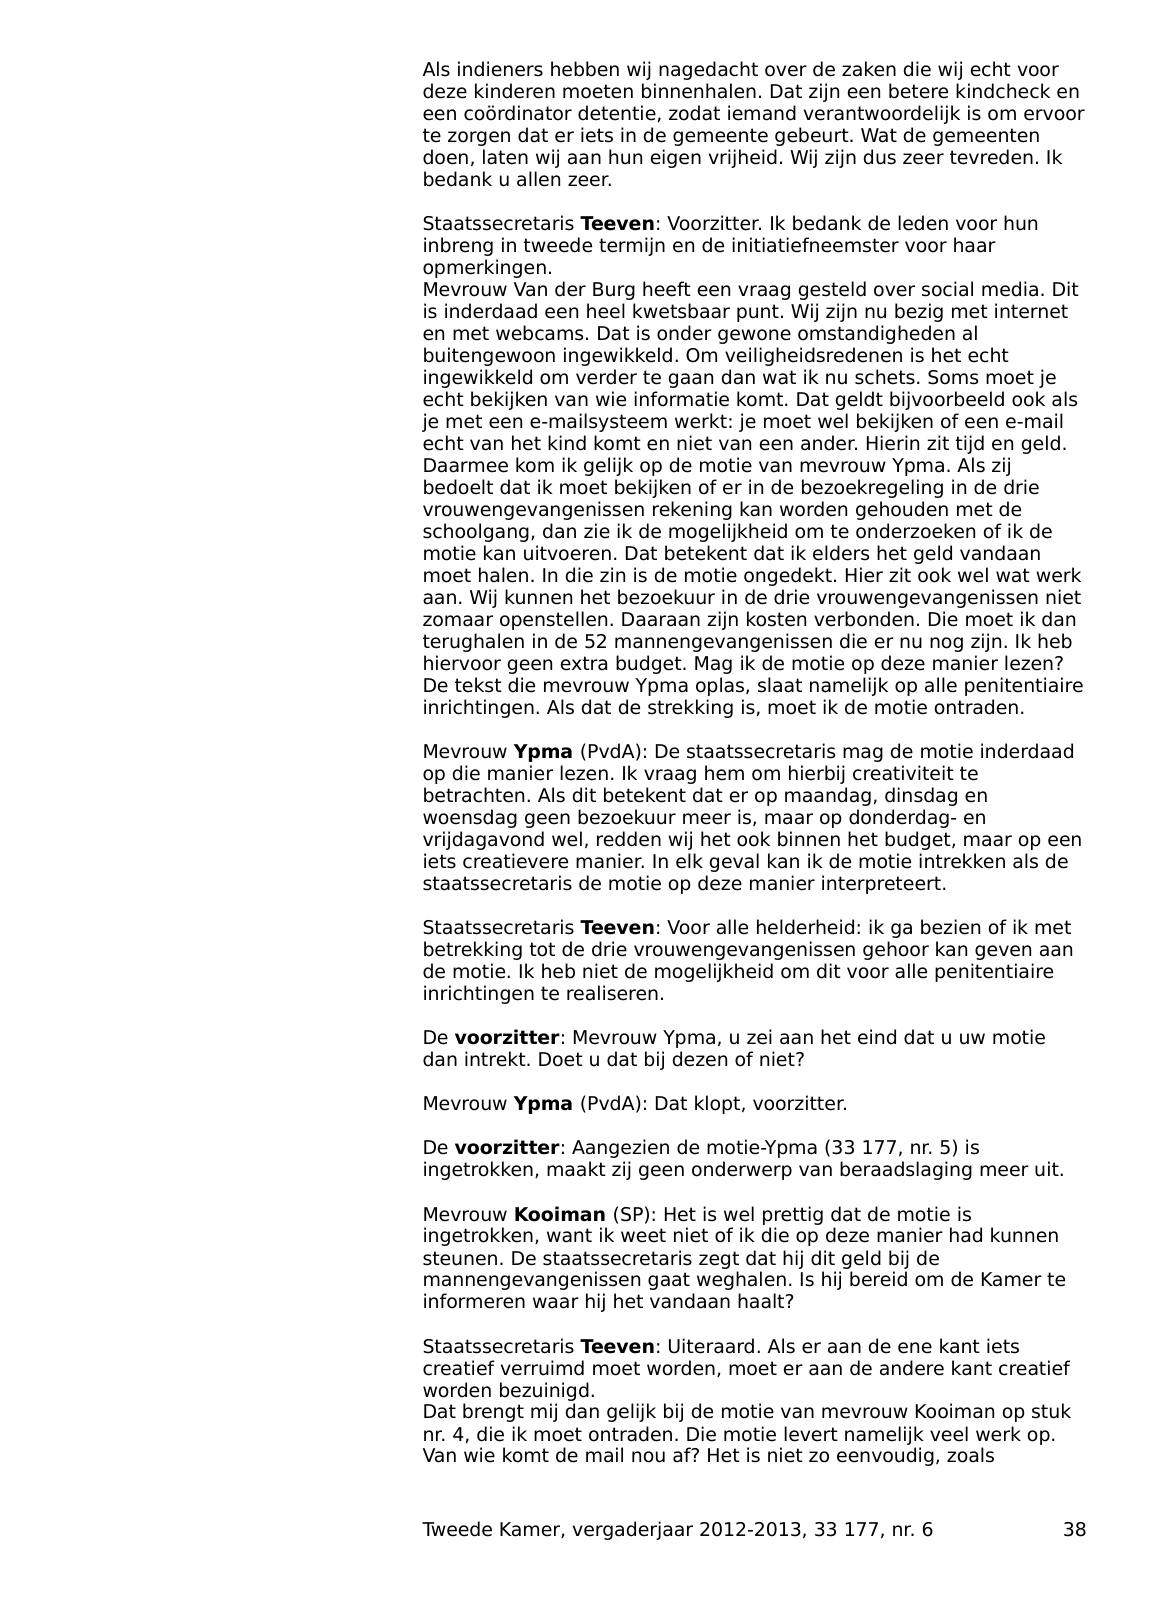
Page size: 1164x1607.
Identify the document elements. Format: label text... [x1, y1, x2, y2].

text Dat brengt mij dan gelijk bij de motie van mevrouw Kooiman op stuk nr. 4, die ik moet ontraden. Die motie levert namelijk veel werk op. Van wie komt de mail nou af? Het is niet zo eenvoudig, zoals [422, 1401, 1087, 1467]
text Mevrouw Van der Burg heeft een vraag gesteld over social media. Dit is inderdaad een heel kwetsbaar punt. Wij zijn nu bezig met internet en met webcams. Dat is onder gewone omstandigheden al buitengewoon ingewikkeld. Om veiligheidsredenen is het echt ingewikkeld om verder te gaan dan wat ik nu schets. Soms moet je echt bekijken van wie informatie komt. Dat geldt bijvoorbeeld ook als je met een e-mailsysteem werkt: je moet wel bekijken of een e-mail echt van het kind komt en niet van een ander. Hierin zit tijd en geld. [422, 279, 1087, 455]
text De voorzitter: Mevrouw Ypma, u zei aan het eind dat u uw motie dan intrekt. Doet u dat bij dezen of niet? [422, 1027, 1087, 1071]
text Als indieners hebben wij nagedacht over de zaken die wij echt voor deze kinderen moeten binnenhalen. Dat zijn een betere kindcheck en een coördinator detentie, zodat iemand verantwoordelijk is om ervoor te zorgen dat er iets in de gemeente gebeurt. Wat de gemeenten doen, laten wij aan hun eigen vrijheid. Wij zijn dus zeer tevreden. Ik bedank u allen zeer. [422, 59, 1087, 191]
text Mevrouw Kooiman (SP): Het is wel prettig dat de motie is ingetrokken, want ik weet niet of ik die op deze manier had kunnen steunen. De staatssecretaris zegt dat hij dit geld bij de mannengevangenissen gaat weghalen. Is hij bereid om de Kamer te informeren waar hij het vandaan haalt? [422, 1203, 1087, 1313]
text Mevrouw Ypma (PvdA): De staatssecretaris mag de motie inderdaad op die manier lezen. Ik vraag hem om hierbij creativiteit te betrachten. Als dit betekent dat er op maandag, dinsdag en woensdag geen bezoekuur meer is, maar op donderdag- en vrijdagavond wel, redden wij het ook binnen het budget, maar op een iets creatievere manier. In elk geval kan ik de motie intrekken als de staatssecretaris de motie op deze manier interpreteert. [422, 741, 1087, 895]
text Daarmee kom ik gelijk op de motie van mevrouw Ypma. Als zij bedoelt dat ik moet bekijken of er in de bezoekregeling in de drie vrouwengevangenissen rekening kan worden gehouden met de schoolgang, dan zie ik de mogelijkheid om te onderzoeken of ik de motie kan uitvoeren. Dat betekent dat ik elders het geld vandaan moet halen. In die zin is de motie ongedekt. Hier zit ook wel wat werk aan. Wij kunnen het bezoekuur in de drie vrouwengevangenissen niet zomaar openstellen. Daaraan zijn kosten verbonden. Die moet ik dan terughalen in de 52 mannengevangenissen die er nu nog zijn. Ik heb hiervoor geen extra budget. Mag ik de motie op deze manier lezen? De tekst die mevrouw Ypma oplas, slaat namelijk op alle penitentiaire inrichtingen. Als dat de strekking is, moet ik de motie ontraden. [422, 455, 1087, 719]
text Staatssecretaris Teeven: Uiteraard. Als er aan de ene kant iets creatief verruimd moet worden, moet er aan de andere kant creatief worden bezuinigd. [422, 1336, 1087, 1401]
text Staatssecretaris Teeven: Voor alle helderheid: ik ga bezien of ik met betrekking tot de drie vrouwengevangenissen gehoor kan geven aan de motie. Ik heb niet de mogelijkheid om dit voor alle penitentiaire inrichtingen te realiseren. [422, 917, 1087, 1005]
text De voorzitter: Aangezien de motie-Ypma (33 177, nr. 5) is ingetrokken, maakt zij geen onderwerp van beraadslaging meer uit. [422, 1137, 1087, 1181]
text Mevrouw Ypma (PvdA): Dat klopt, voorzitter. [422, 1093, 1087, 1115]
text Staatssecretaris Teeven: Voorzitter. Ik bedank de leden voor hun inbreng in tweede termijn en de initiatiefneemster voor haar opmerkingen. [422, 213, 1087, 279]
